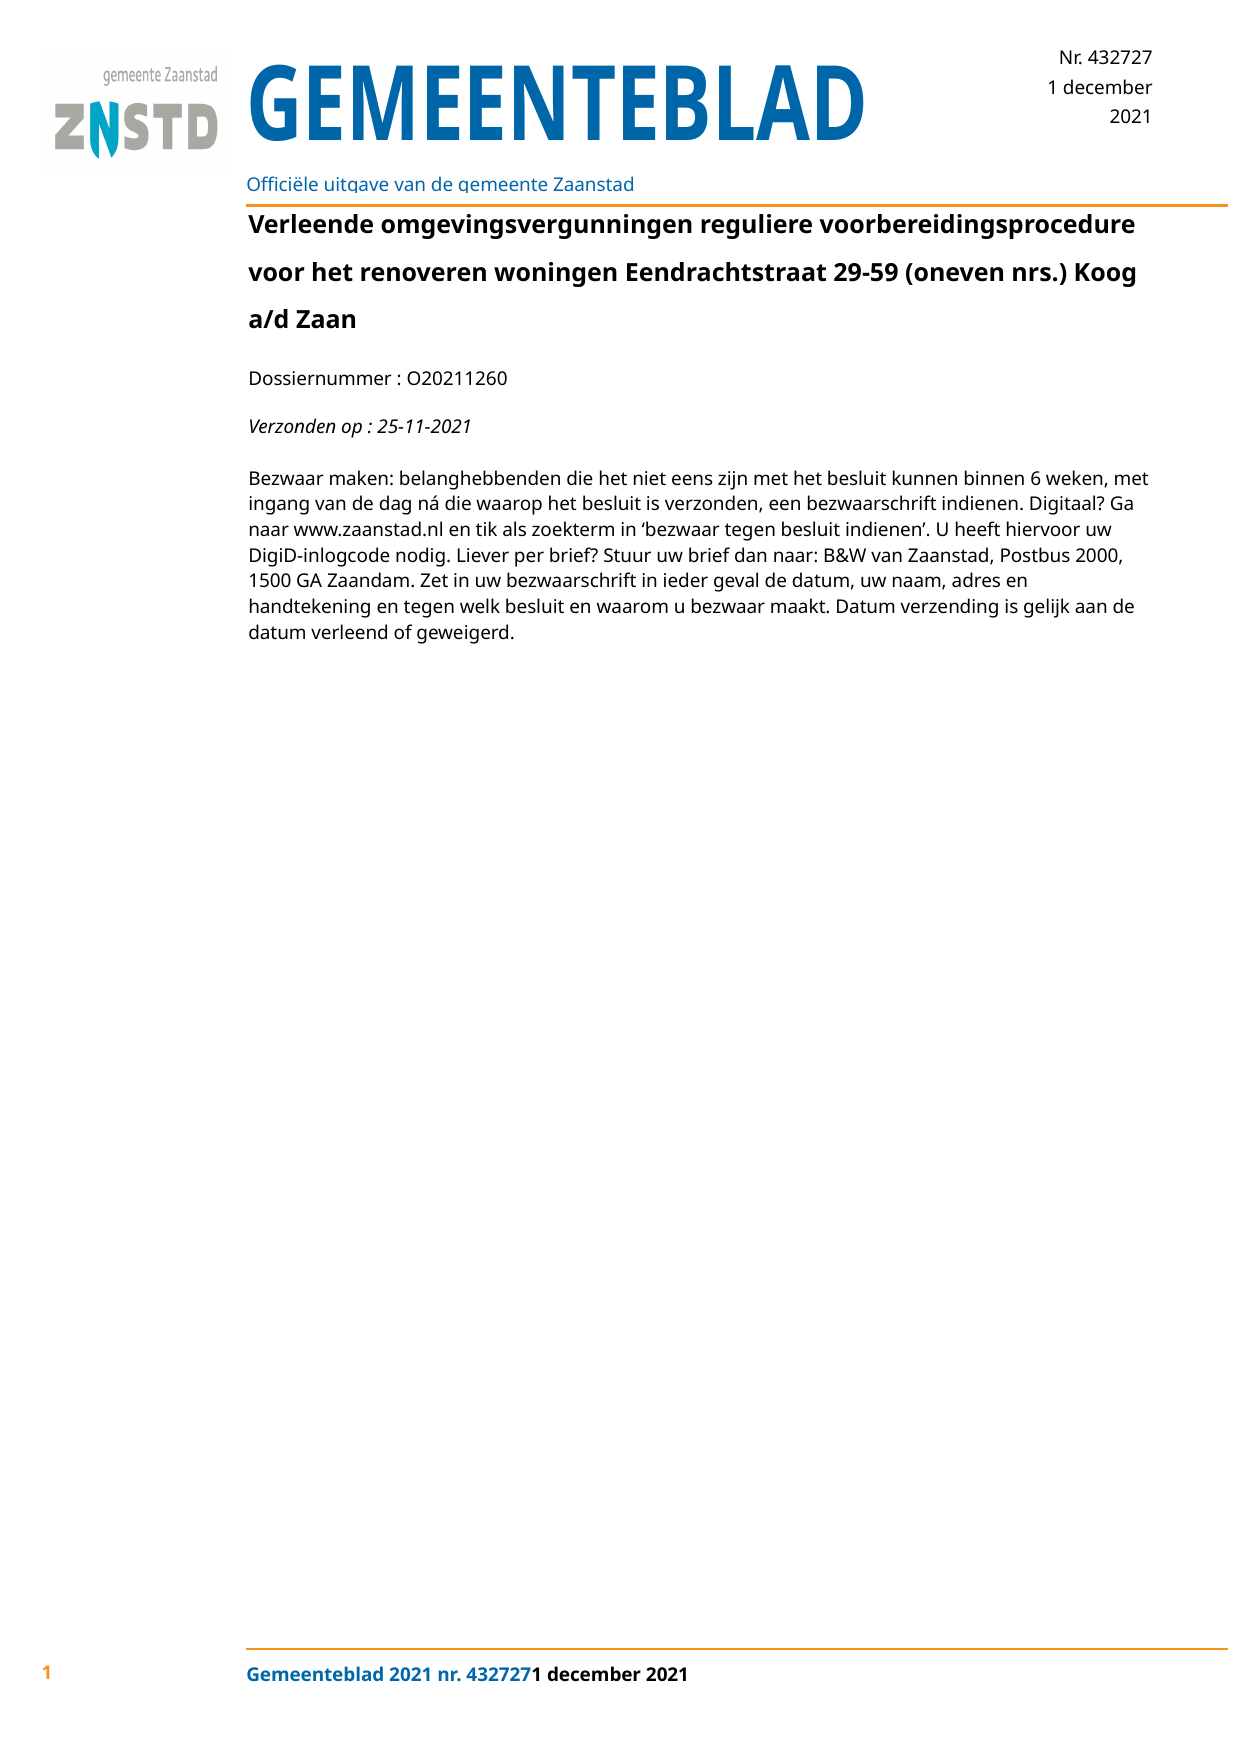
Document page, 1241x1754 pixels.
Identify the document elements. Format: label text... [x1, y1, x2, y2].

text Bezwaar maken: belanghebbenden die het niet eens zijn met het besluit kunnen binnen 6 weken, met ingang van de dag ná die waarop het besluit is verzonden, een bezwaarschrift indienen. Digitaal? Ga naar www.zaanstad.nl en tik als zoekterm in ‘bezwaar tegen besluit indienen’. U heeft hiervoor uw DigiD-inlogcode nodig. Liever per brief? Stuur uw brief dan naar: B&W van Zaanstad, Postbus 2000, 1500 GA Zaandam. Zet in uw bezwaarschrift in ieder geval de datum, uw naam, adres en handtekening en tegen welk besluit en waarom u bezwaar maakt. Datum verzending is gelijk aan de datum verleend of geweigerd. [248, 465, 1152, 645]
text Verzonden op : 25-11-2021 [248, 413, 1152, 439]
text Dossiernummer : O20211260 [248, 366, 1152, 391]
picture [41, 47, 231, 172]
text Verleende omgevingsvergunningen reguliere voorbereidingsprocedure voor het renoveren woningen Eendrachtstraat 29-59 (oneven nrs.) Koog a/d Zaan [248, 207, 1152, 336]
